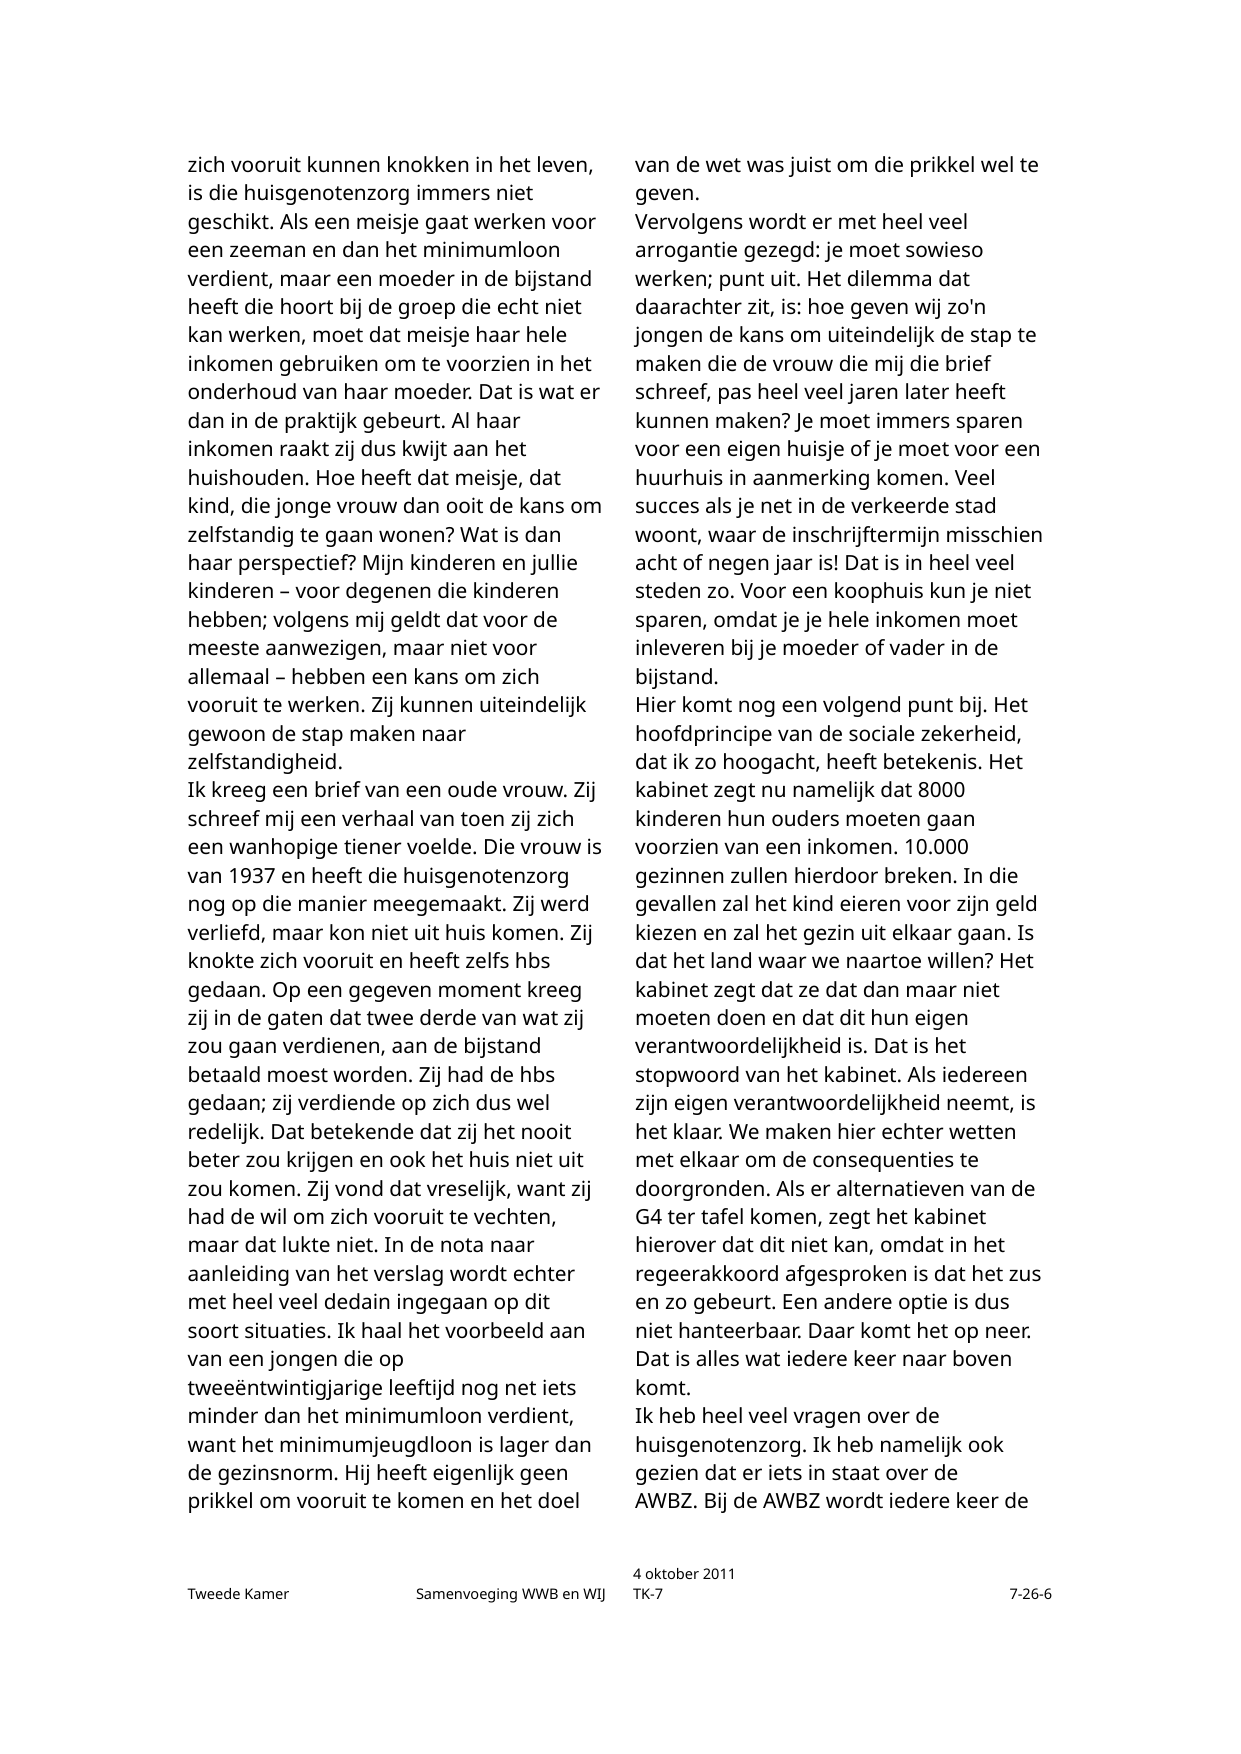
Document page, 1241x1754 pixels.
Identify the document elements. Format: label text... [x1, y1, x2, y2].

text van de wet was juist om die prikkel wel te geven. [635, 150, 1053, 207]
text Ik heb heel veel vragen over de huisgenotenzorg. Ik heb namelijk ook gezien dat er iets in staat over de AWBZ. Bij de AWBZ wordt iedere keer de [635, 1401, 1053, 1515]
text Ik kreeg een brief van een oude vrouw. Zij schreef mij een verhaal van toen zij zich een wanhopige tiener voelde. Die vrouw is van 1937 en heeft die huisgenotenzorg nog op die manier meegemaakt. Zij werd verliefd, maar kon niet uit huis komen. Zij knokte zich vooruit en heeft zelfs hbs gedaan. Op een gegeven moment kreeg zij in de gaten dat twee derde van wat zij zou gaan verdienen, aan de bijstand betaald moest worden. Zij had de hbs gedaan; zij verdiende op zich dus wel redelijk. Dat betekende dat zij het nooit beter zou krijgen en ook het huis niet uit zou komen. Zij vond dat vreselijk, want zij had de wil om zich vooruit te vechten, maar dat lukte niet. In de nota naar aanleiding van het verslag wordt echter met heel veel dedain ingegaan op dit soort situaties. Ik haal het voorbeeld aan van een jongen die op tweeëntwintigjarige leeftijd nog net iets minder dan het minimumloon verdient, want het minimumjeugdloon is lager dan de gezinsnorm. Hij heeft eigenlijk geen prikkel om vooruit te komen en het doel [187, 776, 605, 1515]
text Hier komt nog een volgend punt bij. Het hoofdprincipe van de sociale zekerheid, dat ik zo hoogacht, heeft betekenis. Het kabinet zegt nu namelijk dat 8000 kinderen hun ouders moeten gaan voorzien van een inkomen. 10.000 gezinnen zullen hierdoor breken. In die gevallen zal het kind eieren voor zijn geld kiezen en zal het gezin uit elkaar gaan. Is dat het land waar we naartoe willen? Het kabinet zegt dat ze dat dan maar niet moeten doen en dat dit hun eigen verantwoordelijkheid is. Dat is het stopwoord van het kabinet. Als iedereen zijn eigen verantwoordelijkheid neemt, is het klaar. We maken hier echter wetten met elkaar om de consequenties te doorgronden. Als er alternatieven van de G4 ter tafel komen, zegt het kabinet hierover dat dit niet kan, omdat in het regeerakkoord afgesproken is dat het zus en zo gebeurt. Een andere optie is dus niet hanteerbaar. Daar komt het op neer. Dat is alles wat iedere keer naar boven komt. [635, 690, 1053, 1401]
text Vervolgens wordt er met heel veel arrogantie gezegd: je moet sowieso werken; punt uit. Het dilemma dat daarachter zit, is: hoe geven wij zo'n jongen de kans om uiteindelijk de stap te maken die de vrouw die mij die brief schreef, pas heel veel jaren later heeft kunnen maken? Je moet immers sparen voor een eigen huisje of je moet voor een huurhuis in aanmerking komen. Veel succes als je net in de verkeerde stad woont, waar de inschrijftermijn misschien acht of negen jaar is! Dat is in heel veel steden zo. Voor een koophuis kun je niet sparen, omdat je je hele inkomen moet inleveren bij je moeder of vader in de bijstand. [635, 207, 1053, 690]
text zich vooruit kunnen knokken in het leven, is die huisgenotenzorg immers niet geschikt. Als een meisje gaat werken voor een zeeman en dan het minimumloon verdient, maar een moeder in de bijstand heeft die hoort bij de groep die echt niet kan werken, moet dat meisje haar hele inkomen gebruiken om te voorzien in het onderhoud van haar moeder. Dat is wat er dan in de praktijk gebeurt. Al haar inkomen raakt zij dus kwijt aan het huishouden. Hoe heeft dat meisje, dat kind, die jonge vrouw dan ooit de kans om zelfstandig te gaan wonen? Wat is dan haar perspectief? Mijn kinderen en jullie kinderen – voor degenen die kinderen hebben; volgens mij geldt dat voor de meeste aanwezigen, maar niet voor allemaal – hebben een kans om zich vooruit te werken. Zij kunnen uiteindelijk gewoon de stap maken naar zelfstandigheid. [187, 150, 605, 776]
